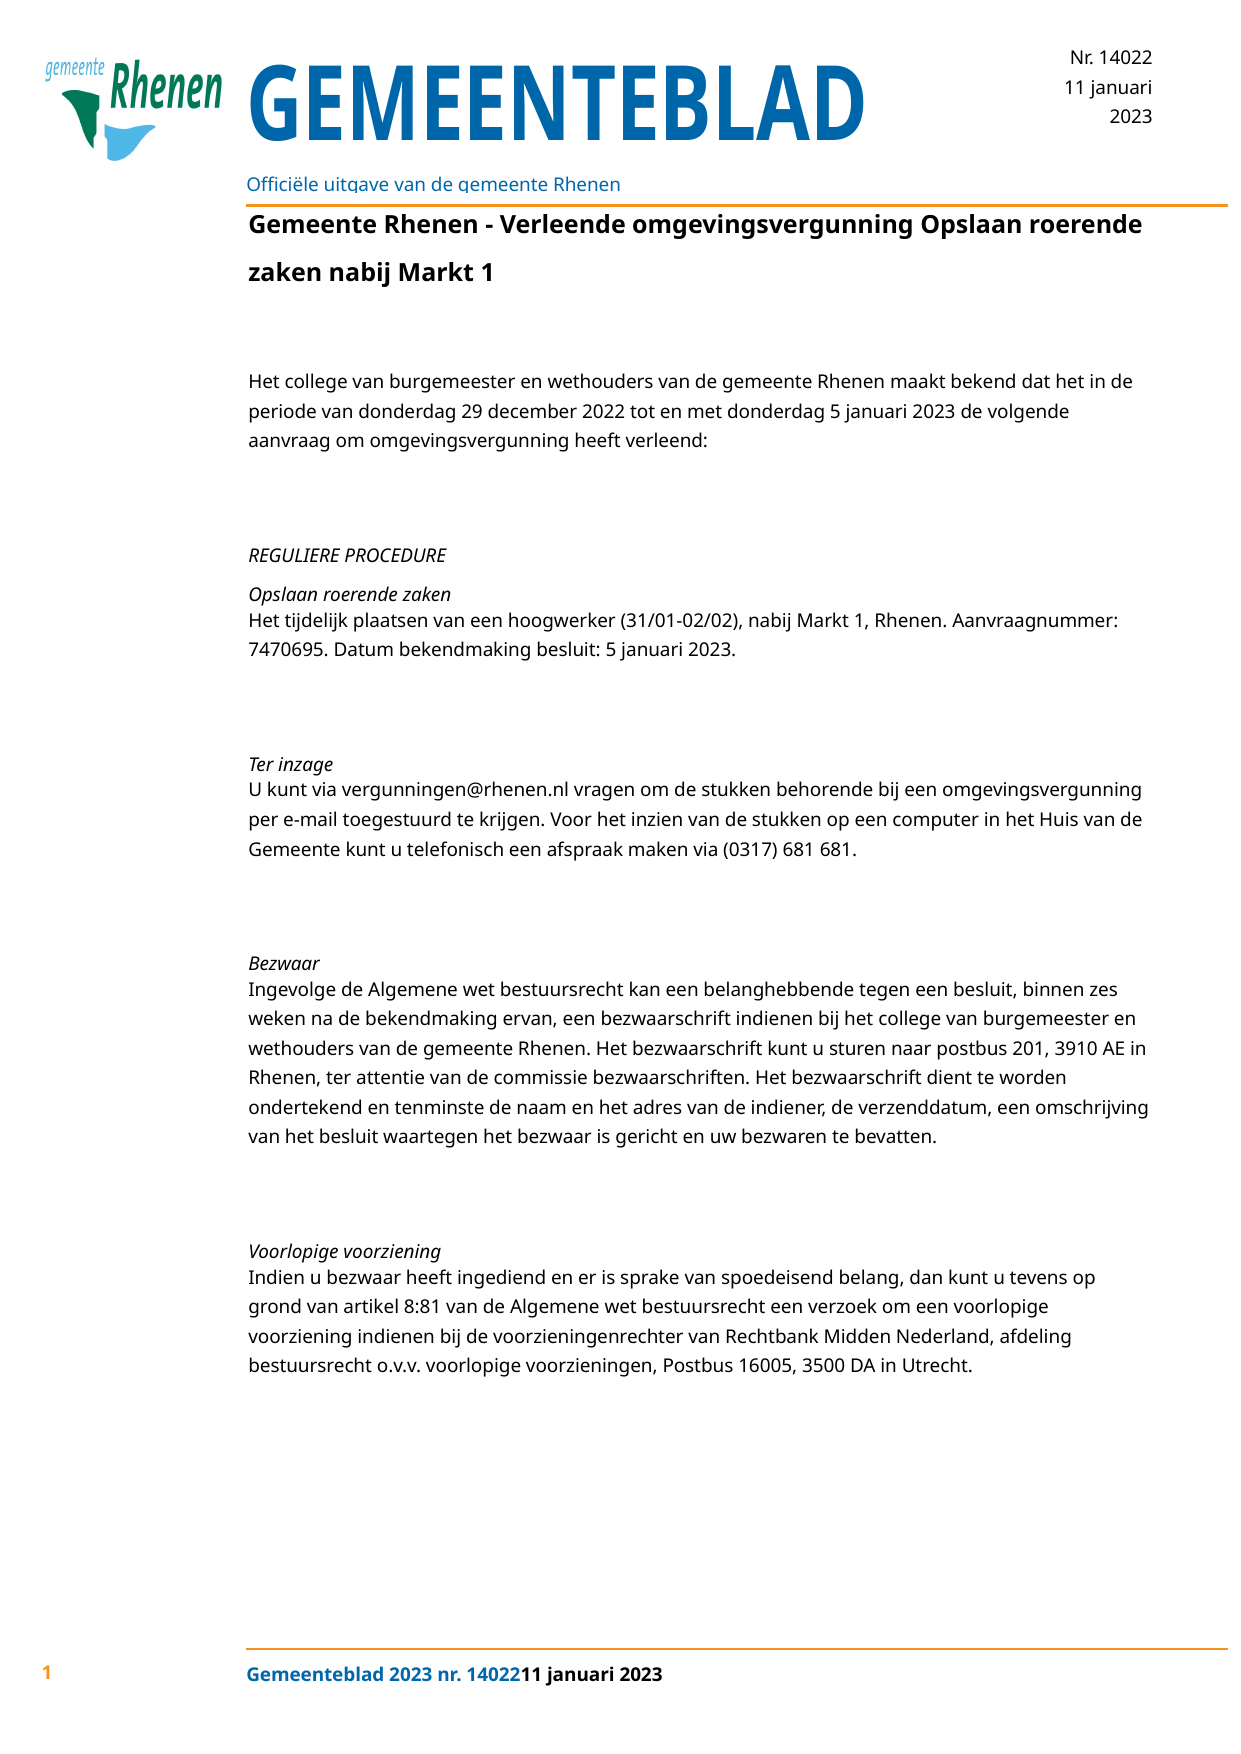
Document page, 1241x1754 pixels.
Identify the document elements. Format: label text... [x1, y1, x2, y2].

text Het tijdelijk plaatsen van een hoogwerker (31/01-02/02), nabij Markt 1, Rhenen. Aanvraagnummer: 7470695. Datum bekendmaking besluit: 5 januari 2023. [248, 607, 1152, 662]
text Ter inzage [248, 751, 1152, 777]
text U kunt via vergunningen@rhenen.nl vragen om de stukken behorende bij een omgevingsvergunning per e-mail toegestuurd te krijgen. Voor het inzien van de stukken op een computer in het Huis van de Gemeente kunt u telefonisch een afspraak maken via (0317) 681 681. [248, 777, 1152, 861]
text Het college van burgemeester en wethouders van de gemeente Rhenen maakt bekend dat het in de periode van donderdag 29 december 2022 tot en met donderdag 5 januari 2023 de volgende aanvraag om omgevingsvergunning heeft verleend: [248, 368, 1152, 453]
text Voorlopige voorziening [248, 1238, 1152, 1264]
picture [41, 47, 231, 172]
text REGULIERE PROCEDURE [248, 542, 1152, 568]
text Bezwaar [248, 950, 1152, 976]
text Opslaan roerende zaken [248, 581, 1152, 607]
text Gemeente Rhenen - Verleende omgevingsvergunning Opslaan roerende zaken nabij Markt 1 [248, 207, 1152, 288]
text Ingevolge de Algemene wet bestuursrecht kan een belanghebbende tegen een besluit, binnen zes weken na de bekendmaking ervan, een bezwaarschrift indienen bij het college van burgemeester en wethouders van de gemeente Rhenen. Het bezwaarschrift kunt u sturen naar postbus 201, 3910 AE in Rhenen, ter attentie van de commissie bezwaarschriften. Het bezwaarschrift dient te worden ondertekend en tenminste de naam en het adres van de indiener, de verzenddatum, een omschrijving van het besluit waartegen het bezwaar is gericht en uw bezwaren te bevatten. [248, 976, 1152, 1149]
text Indien u bezwaar heeft ingediend en er is sprake van spoedeisend belang, dan kunt u tevens op grond van artikel 8:81 van de Algemene wet bestuursrecht een verzoek om een voorlopige voorziening indienen bij de voorzieningenrechter van Rechtbank Midden Nederland, afdeling bestuursrecht o.v.v. voorlopige voorzieningen, Postbus 16005, 3500 DA in Utrecht. [248, 1264, 1152, 1378]
